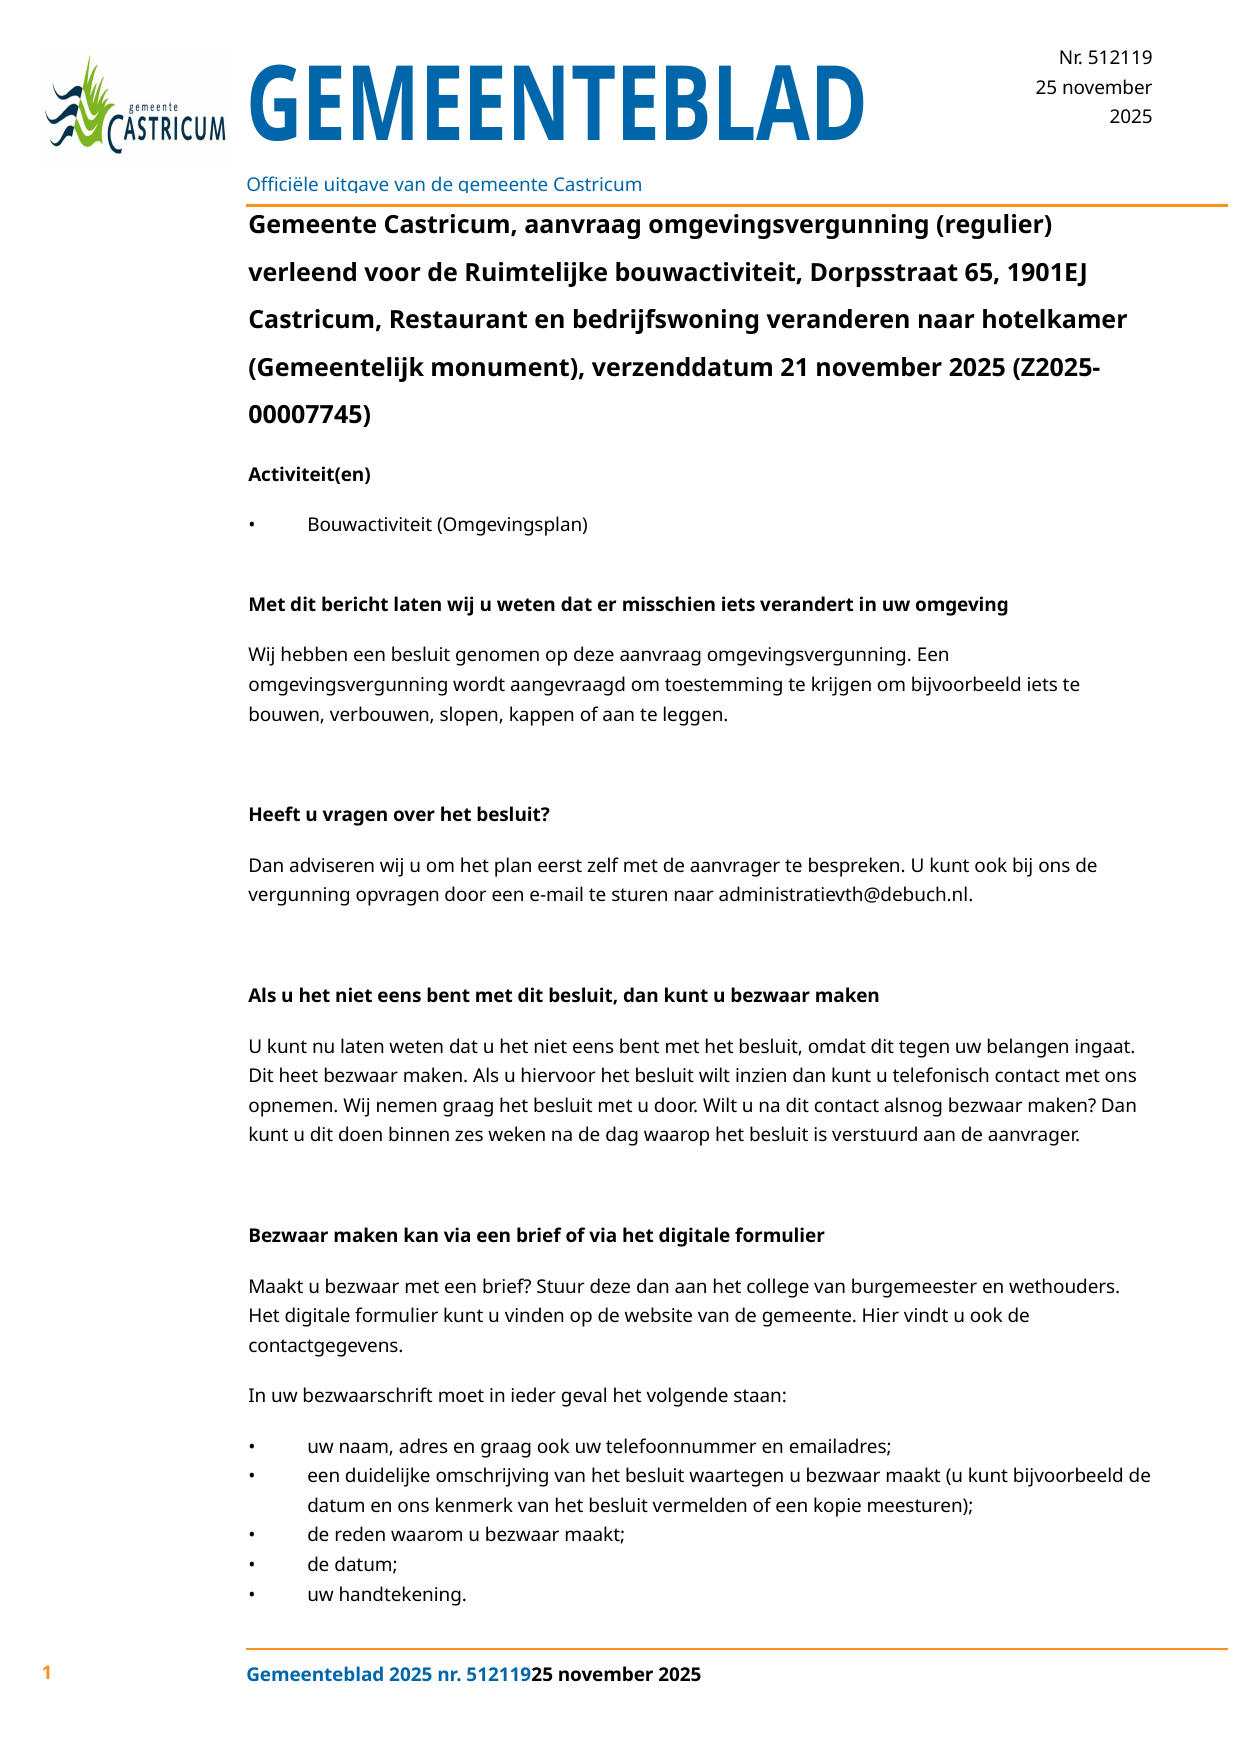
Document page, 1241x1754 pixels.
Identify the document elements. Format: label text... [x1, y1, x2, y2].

text U kunt nu laten weten dat u het niet eens bent met het besluit, omdat dit tegen uw belangen ingaat. Dit heet bezwaar maken. Als u hiervoor het besluit wilt inzien dan kunt u telefonisch contact met ons opnemen. Wij nemen graag het besluit met u door. Wilt u na dit contact alsnog bezwaar maken? Dan kunt u dit doen binnen zes weken na de dag waarop het besluit is verstuurd aan de aanvrager. [248, 1033, 1152, 1147]
list Bouwactiviteit (Omgevingsplan) [248, 511, 1152, 537]
text Maakt u bezwaar met een brief? Stuur deze dan aan het college van burgemeester en wethouders. Het digitale formulier kunt u vinden op de website van de gemeente. Hier vindt u ook de contactgegevens. [248, 1273, 1152, 1358]
text Gemeente Castricum, aanvraag omgevingsvergunning (regulier) verleend voor de Ruimtelijke bouwactiviteit, Dorpsstraat 65, 1901EJ Castricum, Restaurant en bedrijfswoning veranderen naar hotelkamer (Gemeentelijk monument), verzenddatum 21 november 2025 (Z2025-00007745) [248, 207, 1152, 431]
picture [41, 47, 231, 172]
text Bezwaar maken kan via een brief of via het digitale formulier [248, 1222, 1152, 1248]
list uw naam, adres en graag ook uw telefoonnummer en emailadres; [248, 1433, 1152, 1458]
list een duidelijke omschrijving van het besluit waartegen u bezwaar maakt (u kunt bijvoorbeeld de datum en ons kenmerk van het besluit vermelden of een kopie meesturen); [248, 1462, 1152, 1518]
text In uw bezwaarschrift moet in ieder geval het volgende staan: [248, 1382, 1152, 1408]
text Activiteit(en) [248, 461, 1152, 486]
text Met dit bericht laten wij u weten dat er misschien iets verandert in uw omgeving [248, 591, 1152, 617]
text Als u het niet eens bent met dit besluit, dan kunt u bezwaar maken [248, 982, 1152, 1008]
list uw handtekening. [248, 1581, 1152, 1606]
list de reden waarom u bezwaar maakt; [248, 1522, 1152, 1547]
list de datum; [248, 1551, 1152, 1577]
text Heeft u vragen over het besluit? [248, 802, 1152, 827]
text Dan adviseren wij u om het plan eerst zelf met de aanvrager te bespreken. U kunt ook bij ons de vergunning opvragen door een e-mail te sturen naar administratievth@debuch.nl. [248, 852, 1152, 907]
text Wij hebben een besluit genomen op deze aanvraag omgevingsvergunning. Een omgevingsvergunning wordt aangevraagd om toestemming te krijgen om bijvoorbeeld iets te bouwen, verbouwen, slopen, kappen of aan te leggen. [248, 642, 1152, 726]
